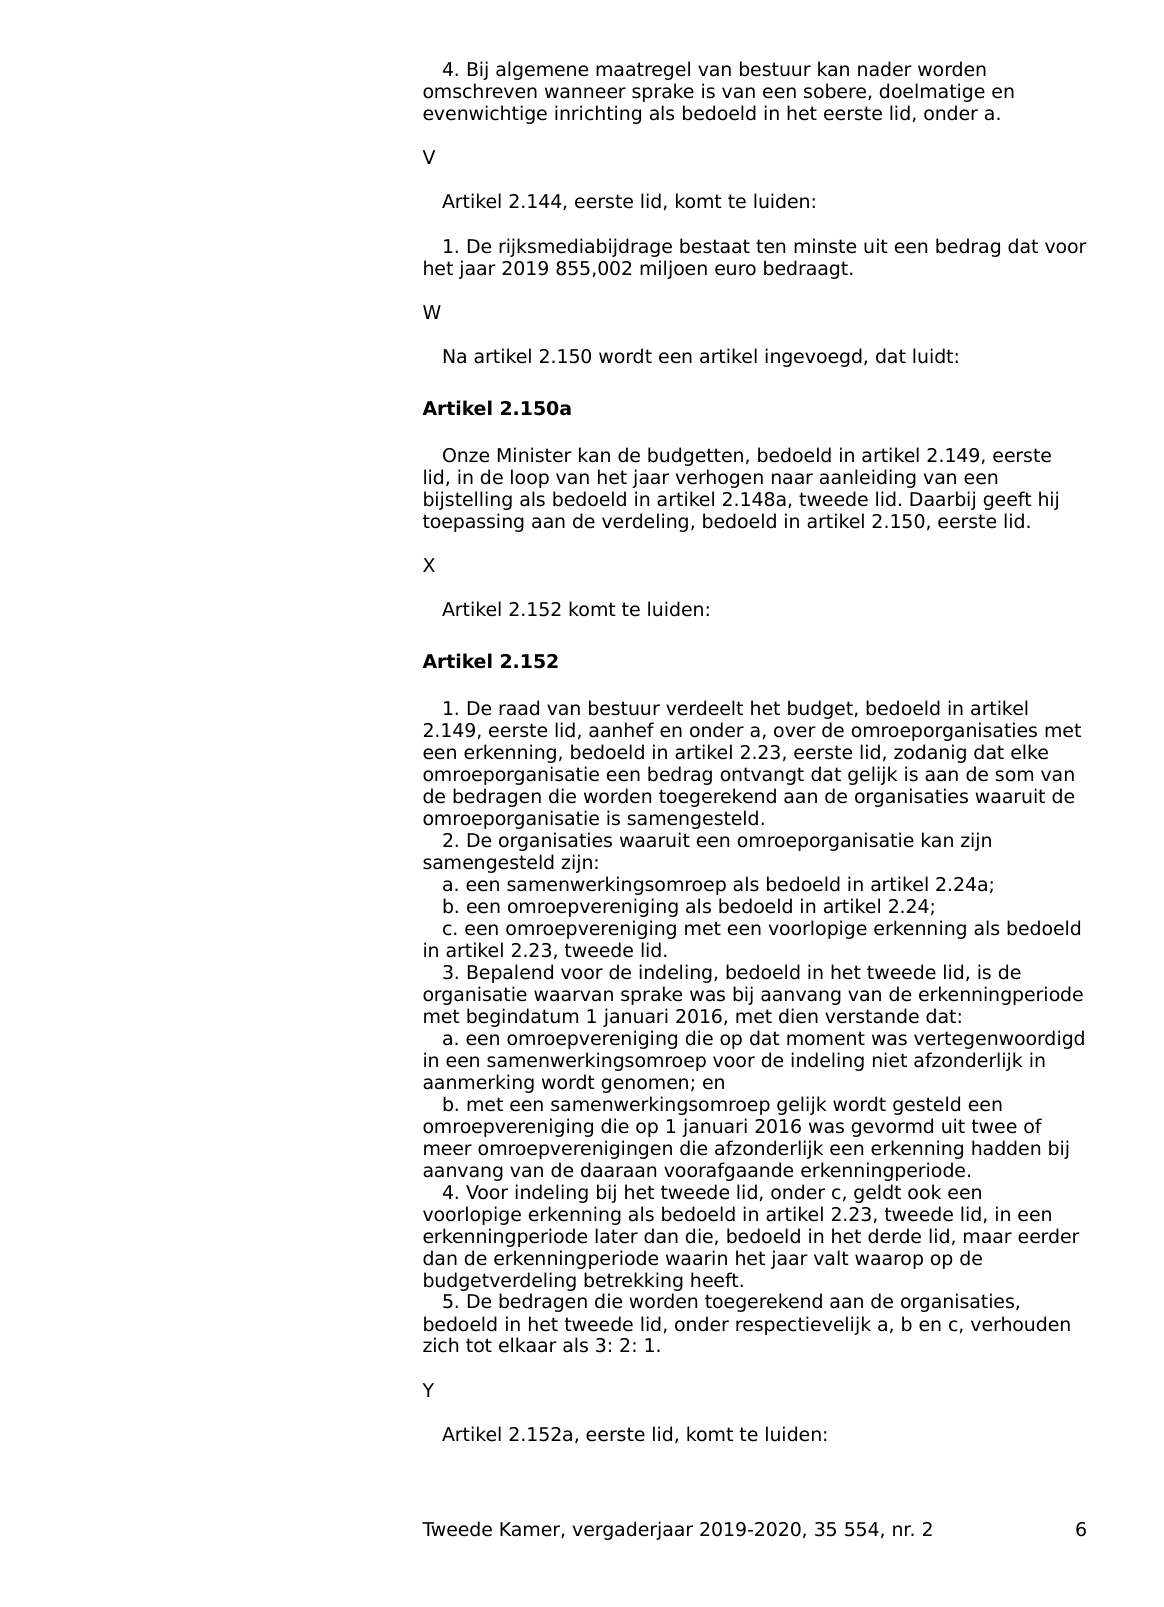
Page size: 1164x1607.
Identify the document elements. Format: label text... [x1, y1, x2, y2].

text V [422, 147, 1087, 169]
text Onze Minister kan de budgetten, bedoeld in artikel 2.149, eerste lid, in de loop van het jaar verhogen naar aanleiding van een bijstelling als bedoeld in artikel 2.148a, tweede lid. Daarbij geeft hij toepassing aan de verdeling, bedoeld in artikel 2.150, eerste lid. [422, 445, 1087, 533]
text 4. Bij algemene maatregel van bestuur kan nader worden omschreven wanneer sprake is van een sobere, doelmatige en evenwichtige inrichting als bedoeld in het eerste lid, onder a. [422, 59, 1087, 125]
text 3. Bepalend voor de indeling, bedoeld in het tweede lid, is de organisatie waarvan sprake was bij aanvang van de erkenningperiode met begindatum 1 januari 2016, met dien verstande dat: [422, 962, 1087, 1028]
text 1. De raad van bestuur verdeelt het budget, bedoeld in artikel 2.149, eerste lid, aanhef en onder a, over de omroeporganisaties met een erkenning, bedoeld in artikel 2.23, eerste lid, zodanig dat elke omroeporganisatie een bedrag ontvangt dat gelijk is aan de som van de bedragen die worden toegerekend aan de organisaties waaruit de omroeporganisatie is samengesteld. [422, 698, 1087, 830]
text Artikel 2.152 komt te luiden: [422, 599, 1087, 621]
text 4. Voor indeling bij het tweede lid, onder c, geldt ook een voorlopige erkenning als bedoeld in artikel 2.23, tweede lid, in een erkenningperiode later dan die, bedoeld in het derde lid, maar eerder dan de erkenningperiode waarin het jaar valt waarop op de budgetverdeling betrekking heeft. [422, 1182, 1087, 1291]
text a. een samenwerkingsomroep als bedoeld in artikel 2.24a; [422, 874, 1087, 896]
text Y [422, 1379, 1087, 1402]
text 5. De bedragen die worden toegerekend aan de organisaties, bedoeld in het tweede lid, onder respectievelijk a, b en c, verhouden zich tot elkaar als 3: 2: 1. [422, 1291, 1087, 1357]
text W [422, 302, 1087, 324]
text Na artikel 2.150 wordt een artikel ingevoegd, dat luidt: [422, 346, 1087, 368]
text 1. De rijksmediabijdrage bestaat ten minste uit een bedrag dat voor het jaar 2019 855,002 miljoen euro bedraagt. [422, 236, 1087, 279]
text b. een omroepvereniging als bedoeld in artikel 2.24; [422, 896, 1087, 918]
subtitle Artikel 2.152 [422, 651, 1087, 673]
subtitle Artikel 2.150a [422, 398, 1087, 420]
text Artikel 2.144, eerste lid, komt te luiden: [422, 191, 1087, 213]
text b. met een samenwerkingsomroep gelijk wordt gesteld een omroepvereniging die op 1 januari 2016 was gevormd uit twee of meer omroepverenigingen die afzonderlijk een erkenning hadden bij aanvang van de daaraan voorafgaande erkenningperiode. [422, 1094, 1087, 1182]
text Artikel 2.152a, eerste lid, komt te luiden: [422, 1424, 1087, 1446]
text 2. De organisaties waaruit een omroeporganisatie kan zijn samengesteld zijn: [422, 830, 1087, 874]
text c. een omroepvereniging met een voorlopige erkenning als bedoeld in artikel 2.23, tweede lid. [422, 918, 1087, 962]
text a. een omroepvereniging die op dat moment was vertegenwoordigd in een samenwerkingsomroep voor de indeling niet afzonderlijk in aanmerking wordt genomen; en [422, 1028, 1087, 1094]
text X [422, 555, 1087, 577]
